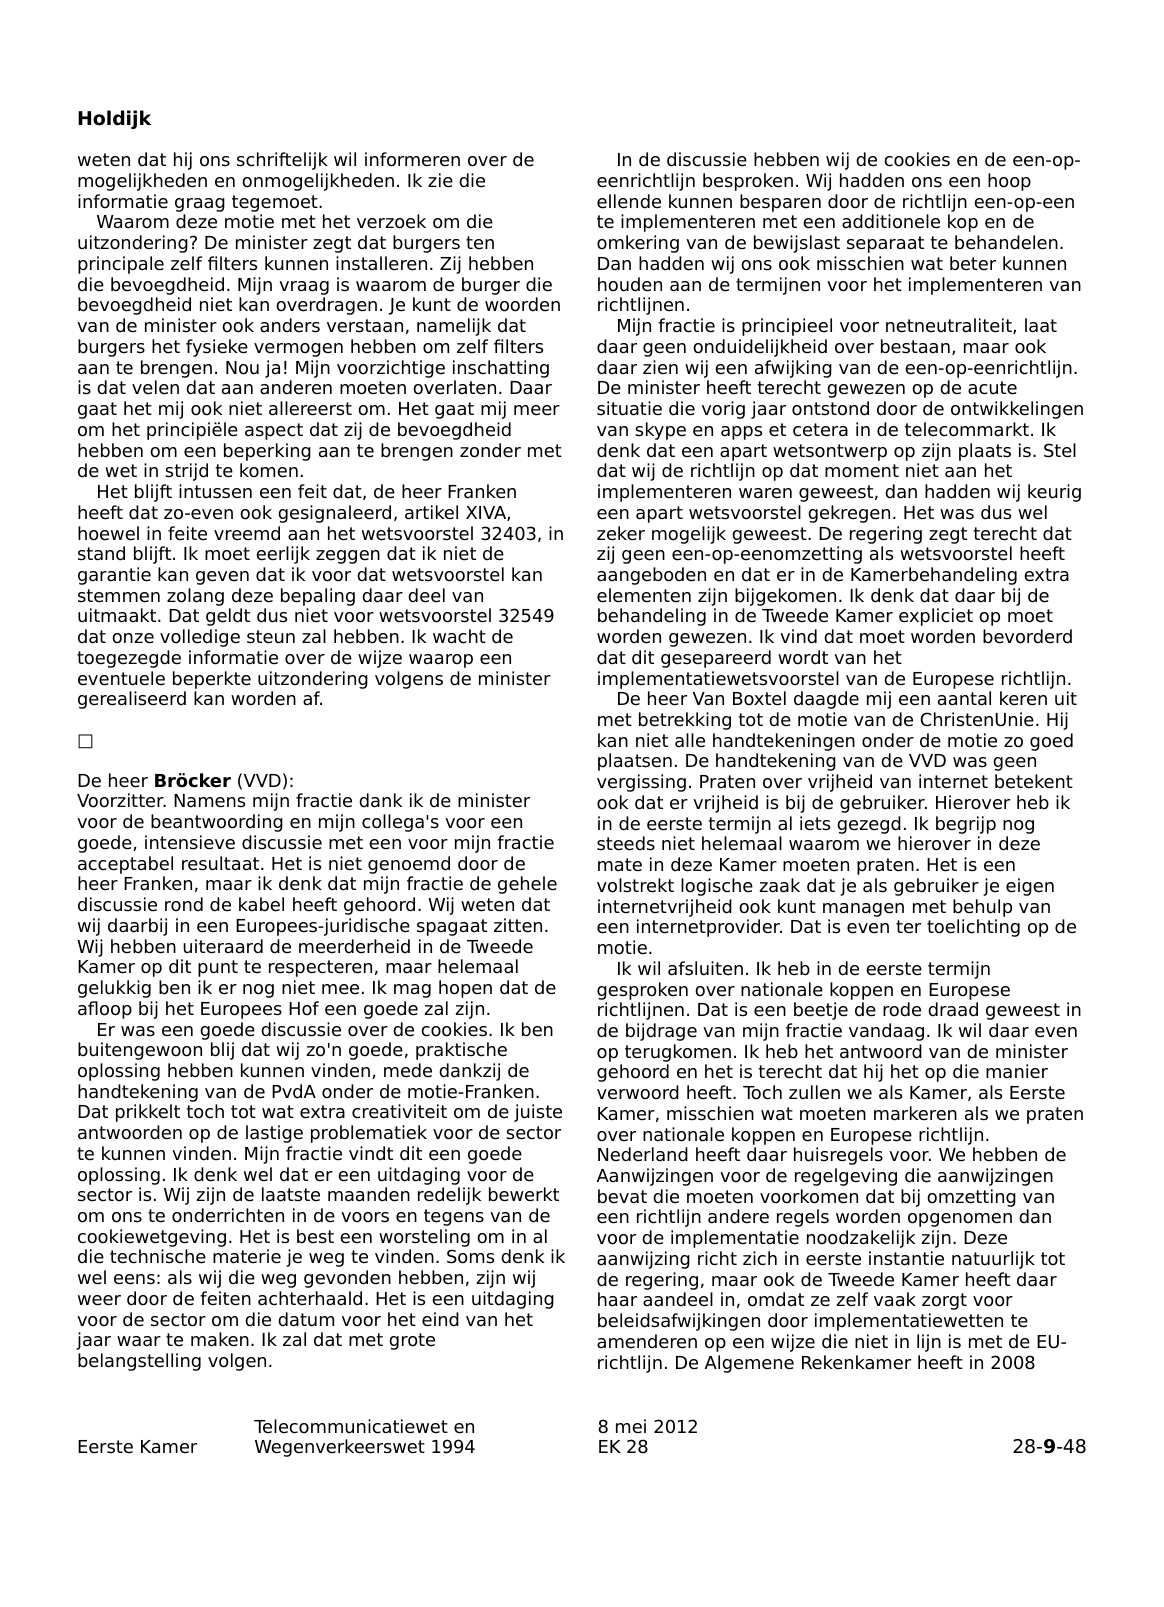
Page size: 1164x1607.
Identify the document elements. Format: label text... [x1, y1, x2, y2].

text Het blijft intussen een feit dat, de heer Franken heeft dat zo-even ook gesignaleerd, artikel XIVA, hoewel in feite vreemd aan het wetsvoorstel 32403, in stand blijft. Ik moet eerlijk zeggen dat ik niet de garantie kan geven dat ik voor dat wetsvoorstel kan stemmen zolang deze bepaling daar deel van uitmaakt. Dat geldt dus niet voor wetsvoorstel 32549 dat onze volledige steun zal hebben. Ik wacht de toegezegde informatie over de wijze waarop een eventuele beperkte uitzondering volgens de minister gerealiseerd kan worden af. [77, 482, 567, 710]
text De heer Bröcker (VVD): [77, 771, 567, 791]
text De heer Van Boxtel daagde mij een aantal keren uit met betrekking tot de motie van de ChristenUnie. Hij kan niet alle handtekeningen onder de motie zo goed plaatsen. De handtekening van de VVD was geen vergissing. Praten over vrijheid van internet betekent ook dat er vrijheid is bij de gebruiker. Hierover heb ik in de eerste termijn al iets gezegd. Ik begrijp nog steeds niet helemaal waarom we hierover in deze mate in deze Kamer moeten praten. Het is een volstrekt logische zaak dat je als gebruiker je eigen internetvrijheid ook kunt managen met behulp van een internetprovider. Dat is even ter toelichting op de motie. [596, 689, 1087, 959]
text weten dat hij ons schriftelijk wil informeren over de mogelijkheden en onmogelijkheden. Ik zie die informatie graag tegemoet. [77, 150, 567, 212]
text Waarom deze motie met het verzoek om die uitzondering? De minister zegt dat burgers ten principale zelf filters kunnen installeren. Zij hebben die bevoegdheid. Mijn vraag is waarom de burger die bevoegdheid niet kan overdragen. Je kunt de woorden van de minister ook anders verstaan, namelijk dat burgers het fysieke vermogen hebben om zelf filters aan te brengen. Nou ja! Mijn voorzichtige inschatting is dat velen dat aan anderen moeten overlaten. Daar gaat het mij ook niet allereerst om. Het gaat mij meer om het principiële aspect dat zij de bevoegdheid hebben om een beperking aan te brengen zonder met de wet in strijd te komen. [77, 212, 567, 482]
text □ [77, 730, 567, 751]
text Ik wil afsluiten. Ik heb in de eerste termijn gesproken over nationale koppen en Europese richtlijnen. Dat is een beetje de rode draad geweest in de bijdrage van mijn fractie vandaag. Ik wil daar even op terugkomen. Ik heb het antwoord van de minister gehoord en het is terecht dat hij het op die manier verwoord heeft. Toch zullen we als Kamer, als Eerste Kamer, misschien wat moeten markeren als we praten over nationale koppen en Europese richtlijn. Nederland heeft daar huisregels voor. We hebben de Aanwijzingen voor de regelgeving die aanwijzingen bevat die moeten voorkomen dat bij omzetting van een richtlijn andere regels worden opgenomen dan voor de implementatie noodzakelijk zijn. Deze aanwijzing richt zich in eerste instantie natuurlijk tot de regering, maar ook de Tweede Kamer heeft daar haar aandeel in, omdat ze zelf vaak zorgt voor beleidsafwijkingen door implementatiewetten te amenderen op een wijze die niet in lijn is met de EU-richtlijn. De Algemene Rekenkamer heeft in 2008 [596, 959, 1087, 1373]
text Er was een goede discussie over de cookies. Ik ben buitengewoon blij dat wij zo'n goede, praktische oplossing hebben kunnen vinden, mede dankzij de handtekening van de PvdA onder de motie-Franken. Dat prikkelt toch tot wat extra creativiteit om de juiste antwoorden op de lastige problematiek voor de sector te kunnen vinden. Mijn fractie vindt dit een goede oplossing. Ik denk wel dat er een uitdaging voor de sector is. Wij zijn de laatste maanden redelijk bewerkt om ons te onderrichten in de voors en tegens van de cookiewetgeving. Het is best een worsteling om in al die technische materie je weg te vinden. Soms denk ik wel eens: als wij die weg gevonden hebben, zijn wij weer door de feiten achterhaald. Het is een uitdaging voor de sector om die datum voor het eind van het jaar waar te maken. Ik zal dat met grote belangstelling volgen. [77, 1019, 567, 1372]
text Mijn fractie is principieel voor netneutraliteit, laat daar geen onduidelijkheid over bestaan, maar ook daar zien wij een afwijking van de een-op-eenrichtlijn. De minister heeft terecht gewezen op de acute situatie die vorig jaar ontstond door de ontwikkelingen van skype en apps et cetera in de telecommarkt. Ik denk dat een apart wetsontwerp op zijn plaats is. Stel dat wij de richtlijn op dat moment niet aan het implementeren waren geweest, dan hadden wij keurig een apart wetsvoorstel gekregen. Het was dus wel zeker mogelijk geweest. De regering zegt terecht dat zij geen een-op-eenomzetting als wetsvoorstel heeft aangeboden en dat er in de Kamerbehandeling extra elementen zijn bijgekomen. Ik denk dat daar bij de behandeling in de Tweede Kamer expliciet op moet worden gewezen. Ik vind dat moet worden bevorderd dat dit gesepareerd wordt van het implementatiewetsvoorstel van de Europese richtlijn. [596, 316, 1087, 689]
text In de discussie hebben wij de cookies en de een-op-eenrichtlijn besproken. Wij hadden ons een hoop ellende kunnen besparen door de richtlijn een-op-een te implementeren met een additionele kop en de omkering van de bewijslast separaat te behandelen. Dan hadden wij ons ook misschien wat beter kunnen houden aan de termijnen voor het implementeren van richtlijnen. [596, 150, 1087, 316]
text Voorzitter. Namens mijn fractie dank ik de minister voor de beantwoording en mijn collega's voor een goede, intensieve discussie met een voor mijn fractie acceptabel resultaat. Het is niet genoemd door de heer Franken, maar ik denk dat mijn fractie de gehele discussie rond de kabel heeft gehoord. Wij weten dat wij daarbij in een Europees-juridische spagaat zitten. Wij hebben uiteraard de meerderheid in de Tweede Kamer op dit punt te respecteren, maar helemaal gelukkig ben ik er nog niet mee. Ik mag hopen dat de afloop bij het Europees Hof een goede zal zijn. [77, 791, 567, 1019]
